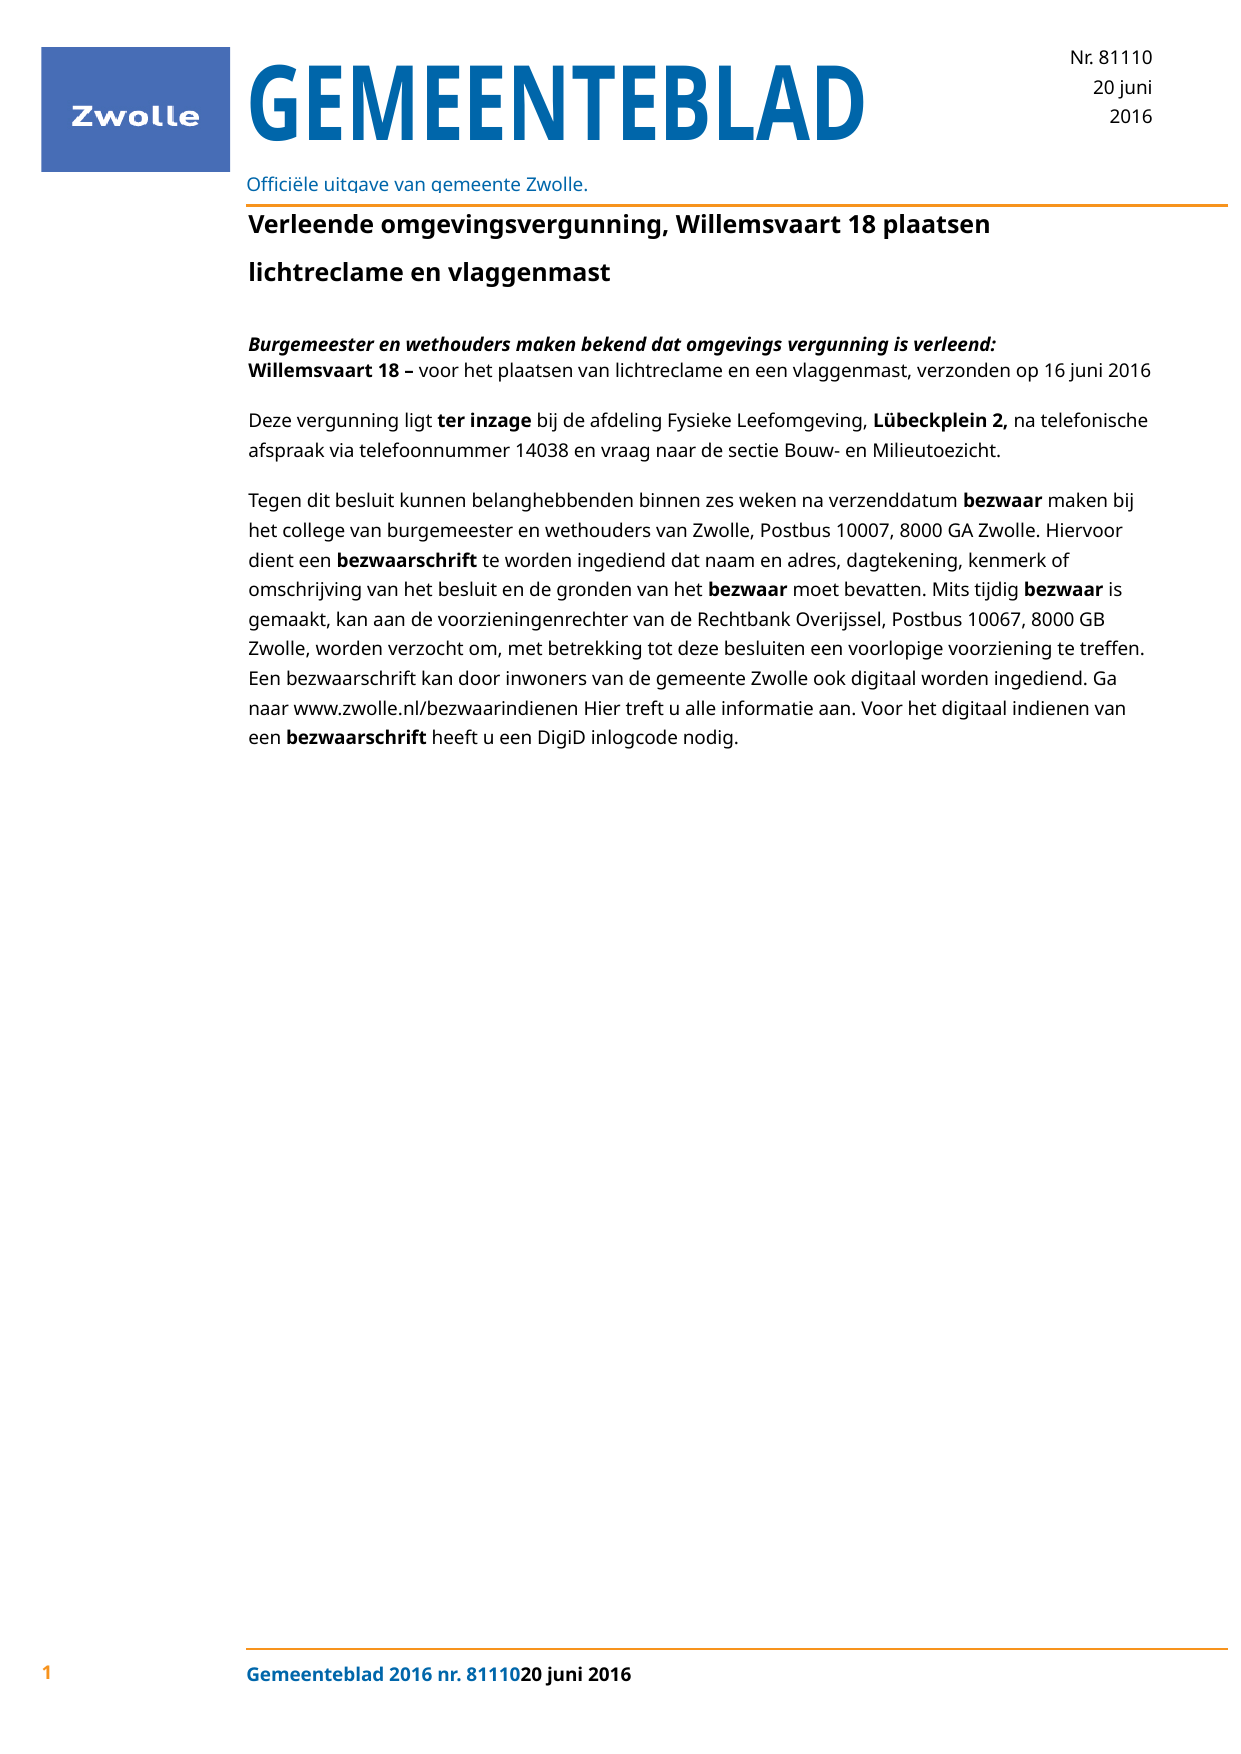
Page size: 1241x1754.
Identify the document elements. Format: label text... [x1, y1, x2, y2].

text Tegen dit besluit kunnen belanghebbenden binnen zes weken na verzenddatum bezwaar maken bij het college van burgemeester en wethouders van Zwolle, Postbus 10007, 8000 GA Zwolle. Hiervoor dient een bezwaarschrift te worden ingediend dat naam en adres, dagtekening, kenmerk of omschrijving van het besluit en de gronden van het bezwaar moet bevatten. Mits tijdig bezwaar is gemaakt, kan aan de voorzieningenrechter van de Rechtbank Overijssel, Postbus 10067, 8000 GB Zwolle, worden verzocht om, met betrekking tot deze besluiten een voorlopige voorziening te treffen. Een bezwaarschrift kan door inwoners van de gemeente Zwolle ook digitaal worden ingediend. Ga naar www.zwolle.nl/bezwaarindienen Hier treft u alle informatie aan. Voor het digitaal indienen van een bezwaarschrift heeft u een DigiD inlogcode nodig. [248, 488, 1152, 750]
text Verleende omgevingsvergunning, Willemsvaart 18 plaatsen lichtreclame en vlaggenmast [248, 207, 1152, 288]
text Deze vergunning ligt ter inzage bij de afdeling Fysieke Leefomgeving, Lübeckplein 2, na telefonische afspraak via telefoonnummer 14038 en vraag naar de sectie Bouw- en Milieutoezicht. [248, 408, 1152, 463]
text Burgemeester en wethouders maken bekend dat omgevings vergunning is verleend: [248, 331, 1152, 357]
text Willemsvaart 18 – voor het plaatsen van lichtreclame en een vlaggenmast, verzonden op 16 juni 2016 [248, 357, 1152, 383]
picture [41, 47, 231, 172]
